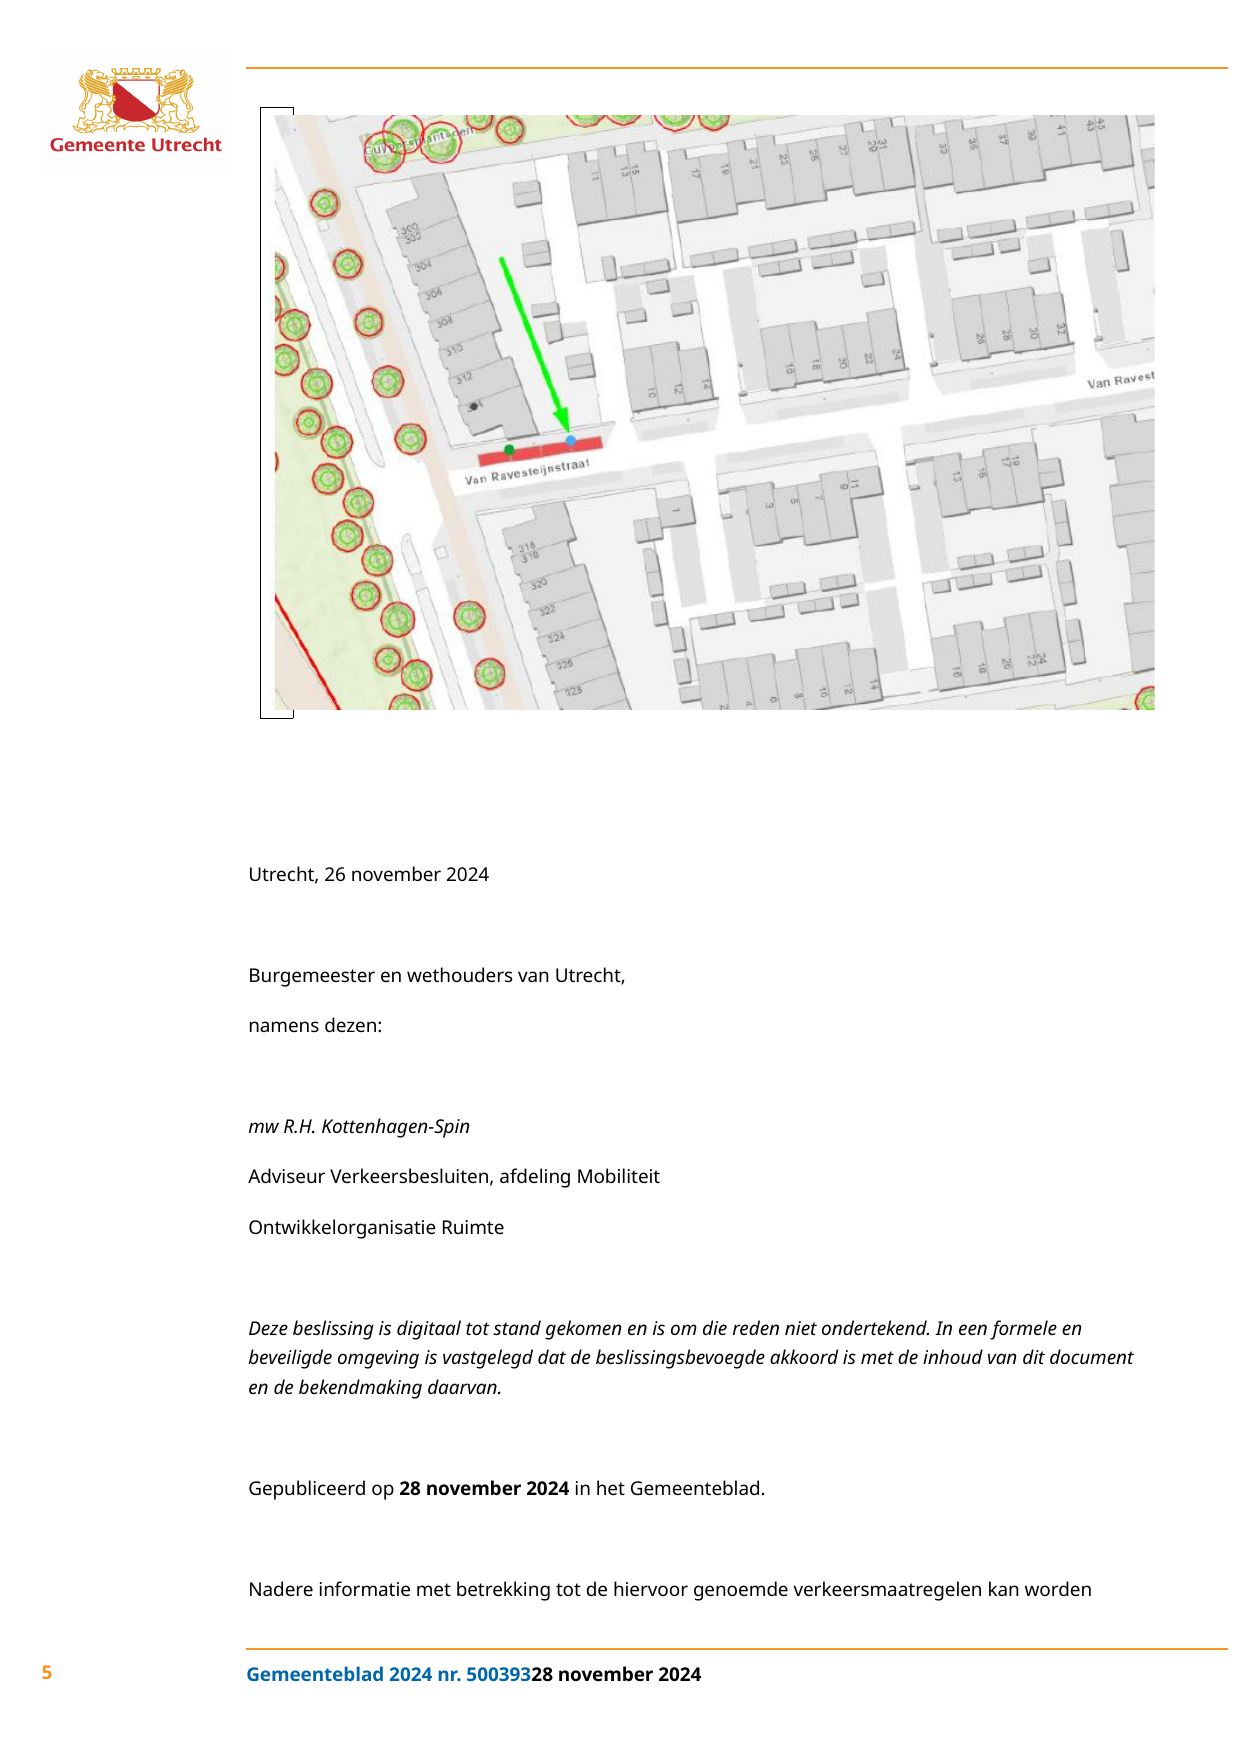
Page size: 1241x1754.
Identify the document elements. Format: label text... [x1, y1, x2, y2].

text Gepubliceerd op 28 november 2024 in het Gemeenteblad. [248, 1475, 1152, 1501]
text Adviseur Verkeersbesluiten, afdeling Mobiliteit [248, 1164, 1152, 1189]
text Nadere informatie met betrekking tot de hiervoor genoemde verkeersmaatregelen kan worden [248, 1576, 1152, 1601]
picture [41, 47, 231, 172]
text Ontwikkelorganisatie Ruimte [248, 1214, 1152, 1240]
text Utrecht, 26 november 2024 [248, 861, 1152, 887]
text namens dezen: [248, 1012, 1152, 1038]
text mw R.H. Kottenhagen-Spin [248, 1113, 1152, 1139]
text Deze beslissing is digitaal tot stand gekomen en is om die reden niet ondertekend. In een formele en beveiligde omgeving is vastgelegd dat de beslissingsbevoegde akkoord is met de inhoud van dit document en de bekendmaking daarvan. [248, 1315, 1152, 1400]
text Burgemeester en wethouders van Utrecht, [248, 962, 1152, 988]
picture [268, 115, 1155, 710]
